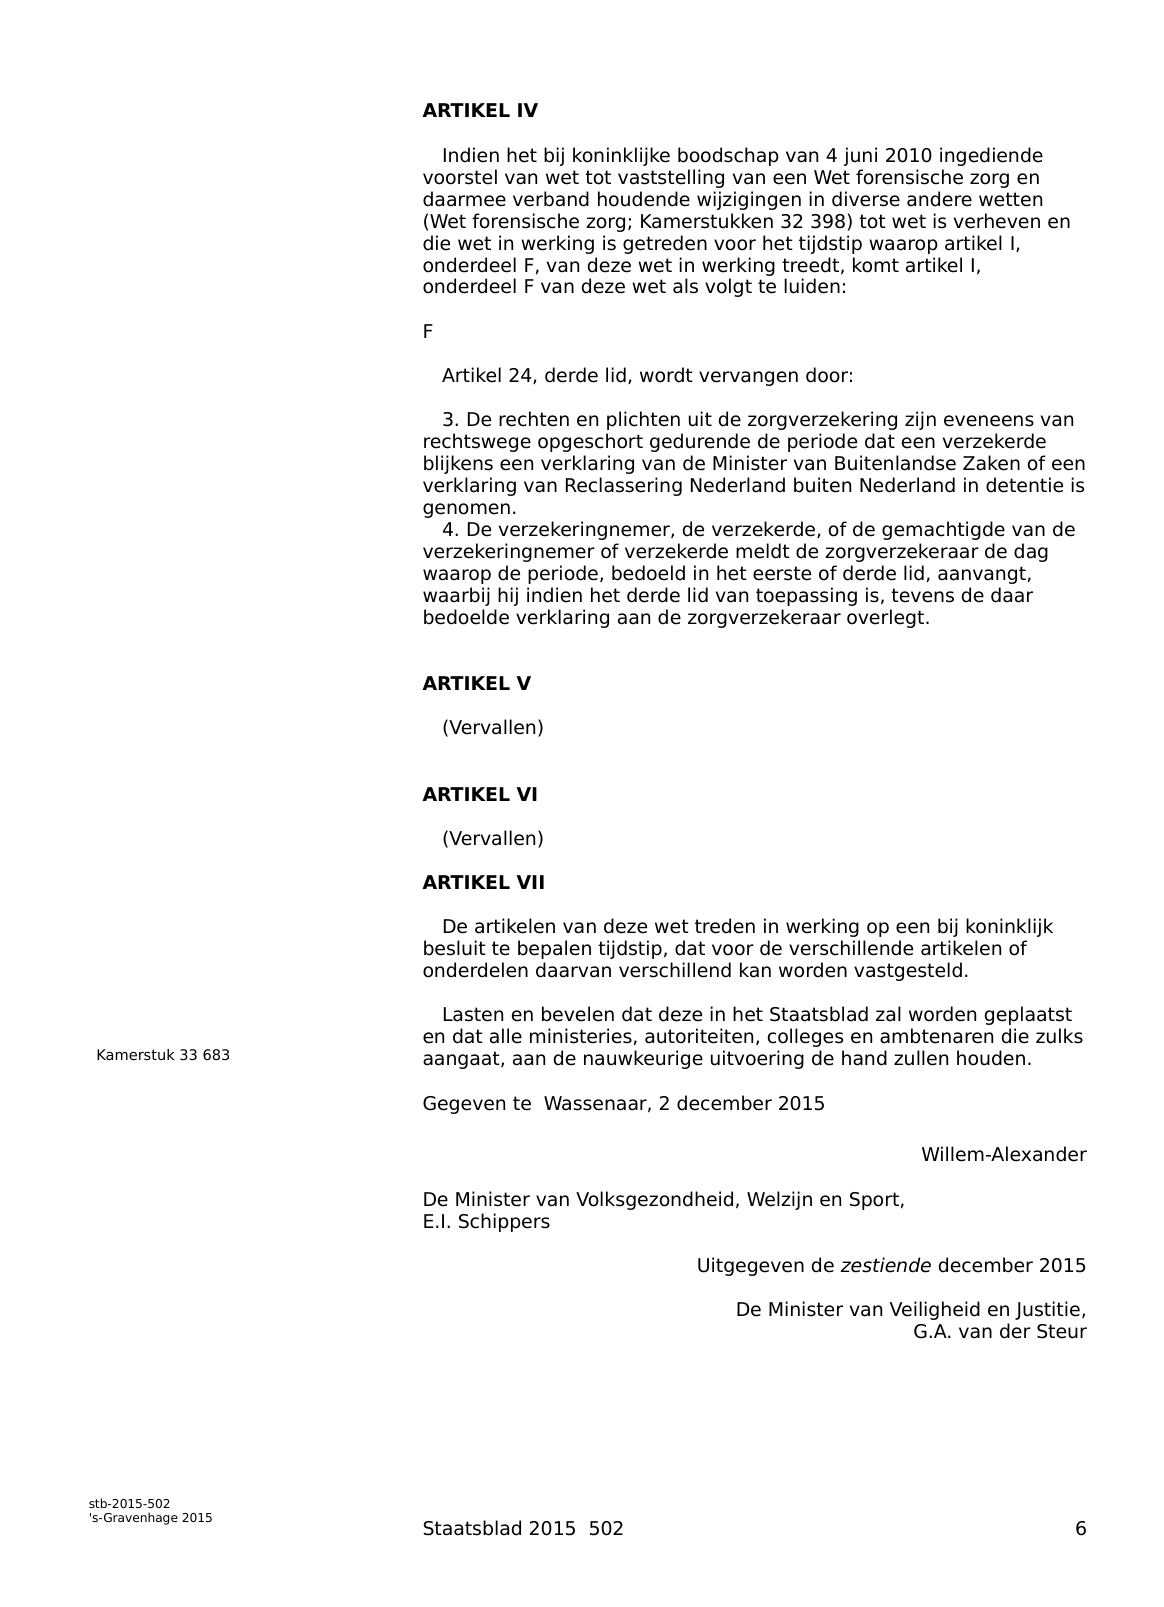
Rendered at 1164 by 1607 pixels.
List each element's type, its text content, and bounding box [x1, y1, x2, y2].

text stb-2015-502 [88, 1497, 323, 1511]
text De Minister van Volksgezondheid, Welzijn en Sport, E.I. Schippers [422, 1188, 1087, 1232]
text Willem-Alexander [422, 1144, 1087, 1166]
subtitle ARTIKEL VI [422, 784, 1087, 806]
text De artikelen van deze wet treden in werking op een bij koninklijk besluit te bepalen tijdstip, dat voor de verschillende artikelen of onderdelen daarvan verschillend kan worden vastgesteld. [422, 916, 1087, 982]
text Artikel 24, derde lid, wordt vervangen door: [422, 365, 1087, 387]
text 's-Gravenhage 2015 [88, 1511, 323, 1525]
text F [422, 321, 1087, 343]
text Lasten en bevelen dat deze in het Staatsblad zal worden geplaatst en dat alle ministeries, autoriteiten, colleges en ambtenaren die zulks aangaat, aan de nauwkeurige uitvoering de hand zullen houden. [422, 1004, 1087, 1070]
text De Minister van Veiligheid en Justitie, G.A. van der Steur [422, 1299, 1087, 1343]
text 4. De verzekeringnemer, de verzekerde, of de gemachtigde van de verzekeringnemer of verzekerde meldt de zorgverzekeraar de dag waarop de periode, bedoeld in het eerste of derde lid, aanvangt, waarbij hij indien het derde lid van toepassing is, tevens de daar bedoelde verklaring aan de zorgverzekeraar overlegt. [422, 519, 1087, 629]
text Kamerstuk 33 683 [77, 1047, 396, 1064]
text Uitgegeven de zestiende december 2015 [422, 1255, 1087, 1277]
text (Vervallen) [422, 717, 1087, 739]
text Gegeven te Wassenaar, 2 december 2015 [422, 1092, 1087, 1114]
subtitle ARTIKEL VII [422, 872, 1087, 894]
text (Vervallen) [422, 828, 1087, 850]
text 3. De rechten en plichten uit de zorgverzekering zijn eveneens van rechtswege opgeschort gedurende de periode dat een verzekerde blijkens een verklaring van de Minister van Buitenlandse Zaken of een verklaring van Reclassering Nederland buiten Nederland in detentie is genomen. [422, 409, 1087, 519]
subtitle ARTIKEL V [422, 673, 1087, 695]
subtitle ARTIKEL IV [422, 100, 1087, 122]
text Indien het bij koninklijke boodschap van 4 juni 2010 ingediende voorstel van wet tot vaststelling van een Wet forensische zorg en daarmee verband houdende wijzigingen in diverse andere wetten (Wet forensische zorg; Kamerstukken 32 398) tot wet is verheven en die wet in werking is getreden voor het tijdstip waarop artikel I, onderdeel F, van deze wet in werking treedt, komt artikel I, onderdeel F van deze wet als volgt te luiden: [422, 144, 1087, 298]
